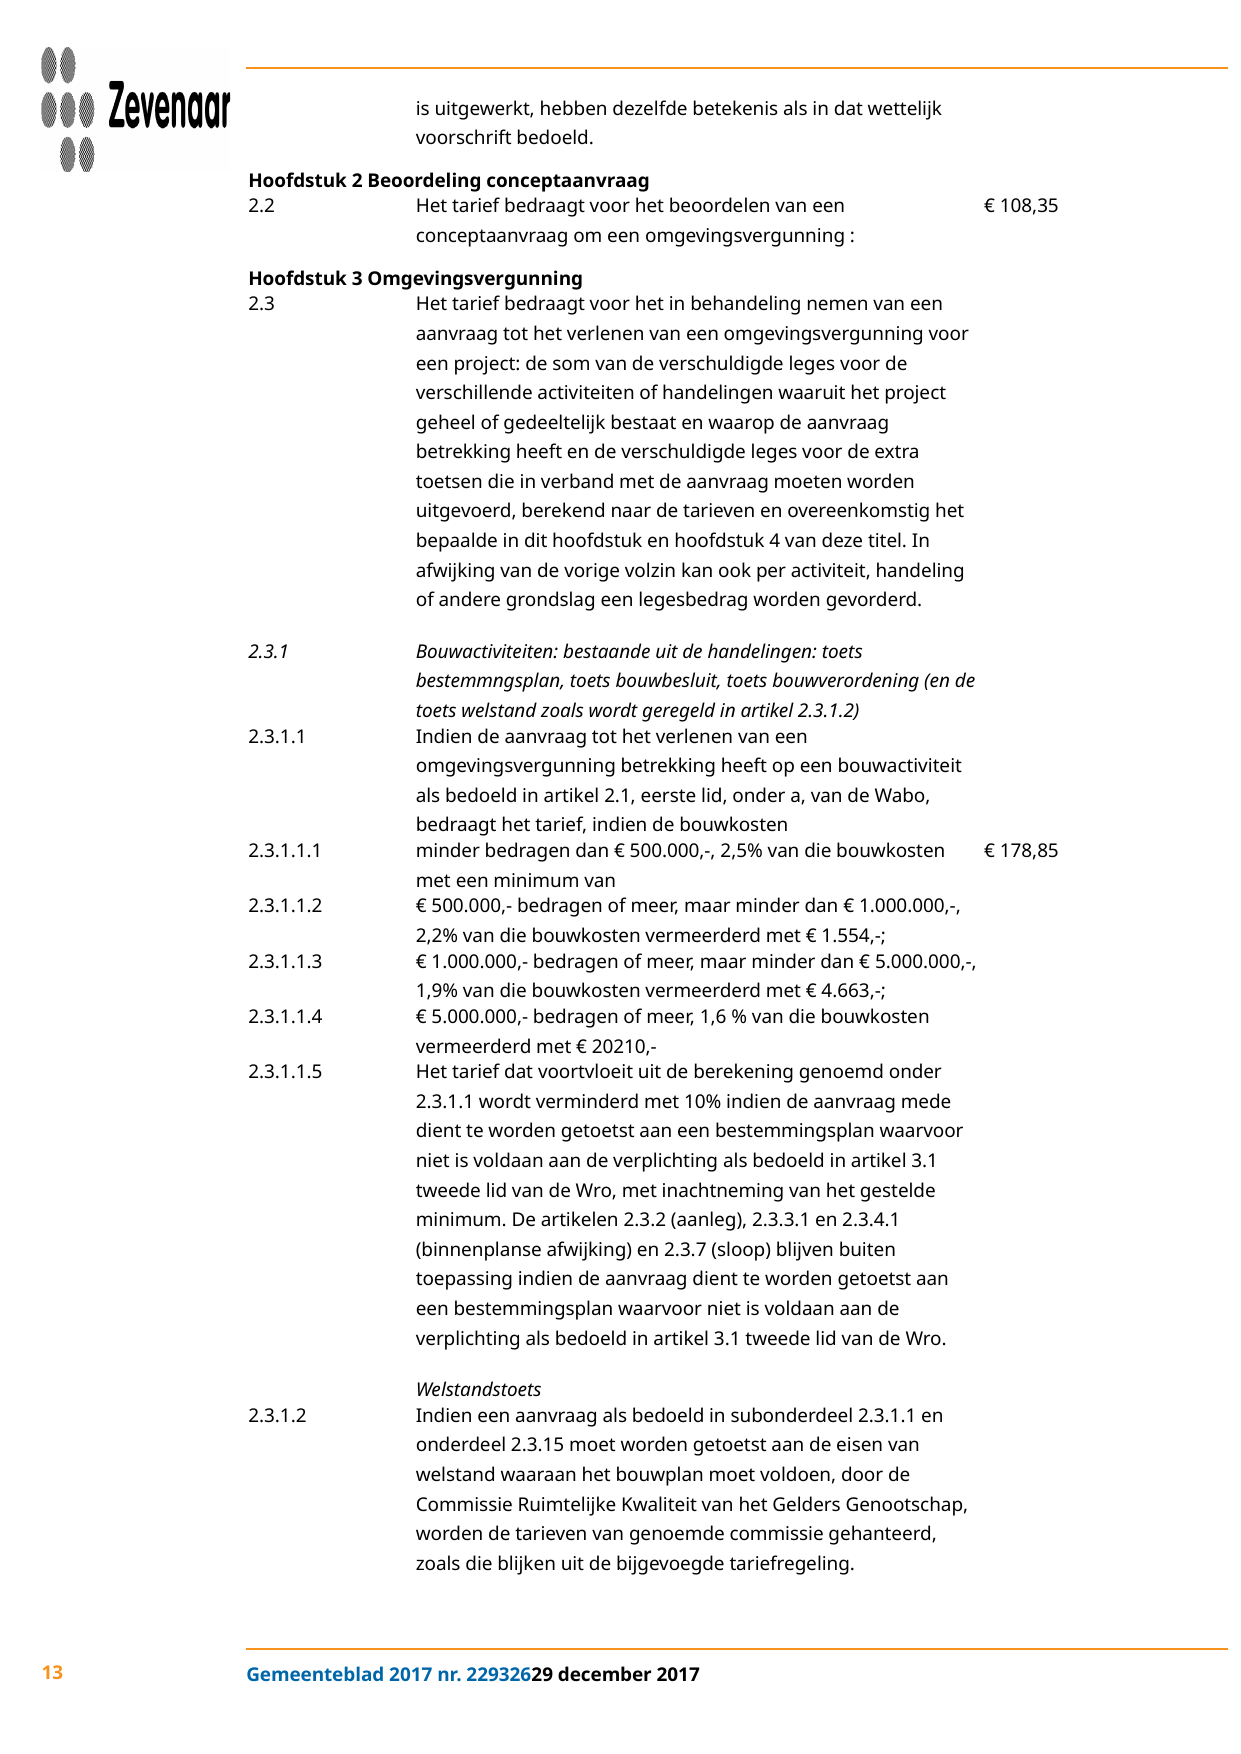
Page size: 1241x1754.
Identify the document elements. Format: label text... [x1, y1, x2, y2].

table_cell [416, 1576, 984, 1601]
table_cell [248, 1376, 416, 1402]
table_cell 2.3.1.1.4 [248, 1003, 416, 1058]
table_header 2.2 [248, 193, 416, 248]
table_cell [984, 893, 1152, 948]
table_cell € 1.000.000,- bedragen of meer, maar minder dan € 5.000.000,-, 1,9% van die bouwkosten vermeerderd met € 4.663,-; [416, 948, 984, 1003]
table_cell 2.3.1.1.2 [248, 893, 416, 948]
table_cell [984, 612, 1152, 638]
table_cell [984, 95, 1152, 150]
table_cell [984, 948, 1152, 1003]
table_cell [984, 1003, 1152, 1058]
table_header Het tarief bedraagt voor het beoordelen van een conceptaanvraag om een omgevingsvergunning : [416, 193, 984, 248]
table_header [984, 291, 1152, 612]
table_header 2.3 [248, 291, 416, 612]
table_cell [984, 1351, 1152, 1376]
text Hoofdstuk 3 Omgevingsvergunning [248, 265, 1152, 291]
table_cell [984, 638, 1152, 723]
table_cell € 5.000.000,- bedragen of meer, 1,6 % van die bouwkosten vermeerderd met € 20210,- [416, 1003, 984, 1058]
table_cell 2.3.1.2 [248, 1402, 416, 1576]
table_cell Indien een aanvraag als bedoeld in subonderdeel 2.3.1.1 en onderdeel 2.3.15 moet worden getoetst aan de eisen van welstand waaraan het bouwplan moet voldoen, door de Commissie Ruimtelijke Kwaliteit van het Gelders Genootschap, worden de tarieven van genoemde commissie gehanteerd, zoals die blijken uit de bijgevoegde tariefregeling. [416, 1402, 984, 1576]
table_cell Bouwactiviteiten: bestaande uit de handelingen: toets bestemmngsplan, toets bouwbesluit, toets bouwverordening (en de toets welstand zoals wordt geregeld in artikel 2.3.1.2) [416, 638, 984, 723]
table_cell [984, 1576, 1152, 1601]
table_cell Welstandstoets [416, 1376, 984, 1402]
table_cell [984, 723, 1152, 837]
table_header € 108,35 [984, 193, 1152, 248]
table_cell 2.3.1.1.5 [248, 1059, 416, 1351]
table_cell minder bedragen dan € 500.000,-, 2,5% van die bouwkosten met een minimum van [416, 837, 984, 893]
table_cell is uitgewerkt, hebben dezelfde betekenis als in dat wettelijk voorschrift bedoeld. [416, 95, 984, 150]
table_cell Indien de aanvraag tot het verlenen van een omgevingsvergunning betrekking heeft op een bouwactiviteit als bedoeld in artikel 2.1, eerste lid, onder a, van de Wabo, bedraagt het tarief, indien de bouwkosten [416, 723, 984, 837]
table_cell [248, 612, 416, 638]
table_cell [984, 1376, 1152, 1402]
table_cell € 178,85 [984, 837, 1152, 893]
table_cell [248, 1576, 416, 1601]
text Hoofdstuk 2 Beoordeling conceptaanvraag [248, 167, 1152, 193]
table_cell [248, 1351, 416, 1376]
picture [41, 47, 231, 172]
table_cell [984, 1059, 1152, 1351]
table_cell 2.3.1 [248, 638, 416, 723]
table_header Het tarief bedraagt voor het in behandeling nemen van een aanvraag tot het verlenen van een omgevingsvergunning voor een project: de som van de verschuldigde leges voor de verschillende activiteiten of handelingen waaruit het project geheel of gedeeltelijk bestaat en waarop de aanvraag betrekking heeft en de verschuldigde leges voor de extra toetsen die in verband met de aanvraag moeten worden uitgevoerd, berekend naar de tarieven en overeenkomstig het bepaalde in dit hoofdstuk en hoofdstuk 4 van deze titel. In afwijking van de vorige volzin kan ook per activiteit, handeling of andere grondslag een legesbedrag worden gevorderd. [416, 291, 984, 612]
table_cell 2.3.1.1 [248, 723, 416, 837]
table_cell [416, 612, 984, 638]
table_cell 2.3.1.1.1 [248, 837, 416, 893]
table_cell 2.3.1.1.3 [248, 948, 416, 1003]
table_cell [416, 1351, 984, 1376]
table_cell [248, 95, 416, 150]
table_cell [984, 1402, 1152, 1576]
table_cell Het tarief dat voortvloeit uit de berekening genoemd onder 2.3.1.1 wordt verminderd met 10% indien de aanvraag mede dient te worden getoetst aan een bestemmingsplan waarvoor niet is voldaan aan de verplichting als bedoeld in artikel 3.1 tweede lid van de Wro, met inachtneming van het gestelde minimum. De artikelen 2.3.2 (aanleg), 2.3.3.1 en 2.3.4.1 (binnenplanse afwijking) en 2.3.7 (sloop) blijven buiten toepassing indien de aanvraag dient te worden getoetst aan een bestemmingsplan waarvoor niet is voldaan aan de verplichting als bedoeld in artikel 3.1 tweede lid van de Wro. [416, 1059, 984, 1351]
table_cell € 500.000,- bedragen of meer, maar minder dan € 1.000.000,-, 2,2% van die bouwkosten vermeerderd met € 1.554,-; [416, 893, 984, 948]
